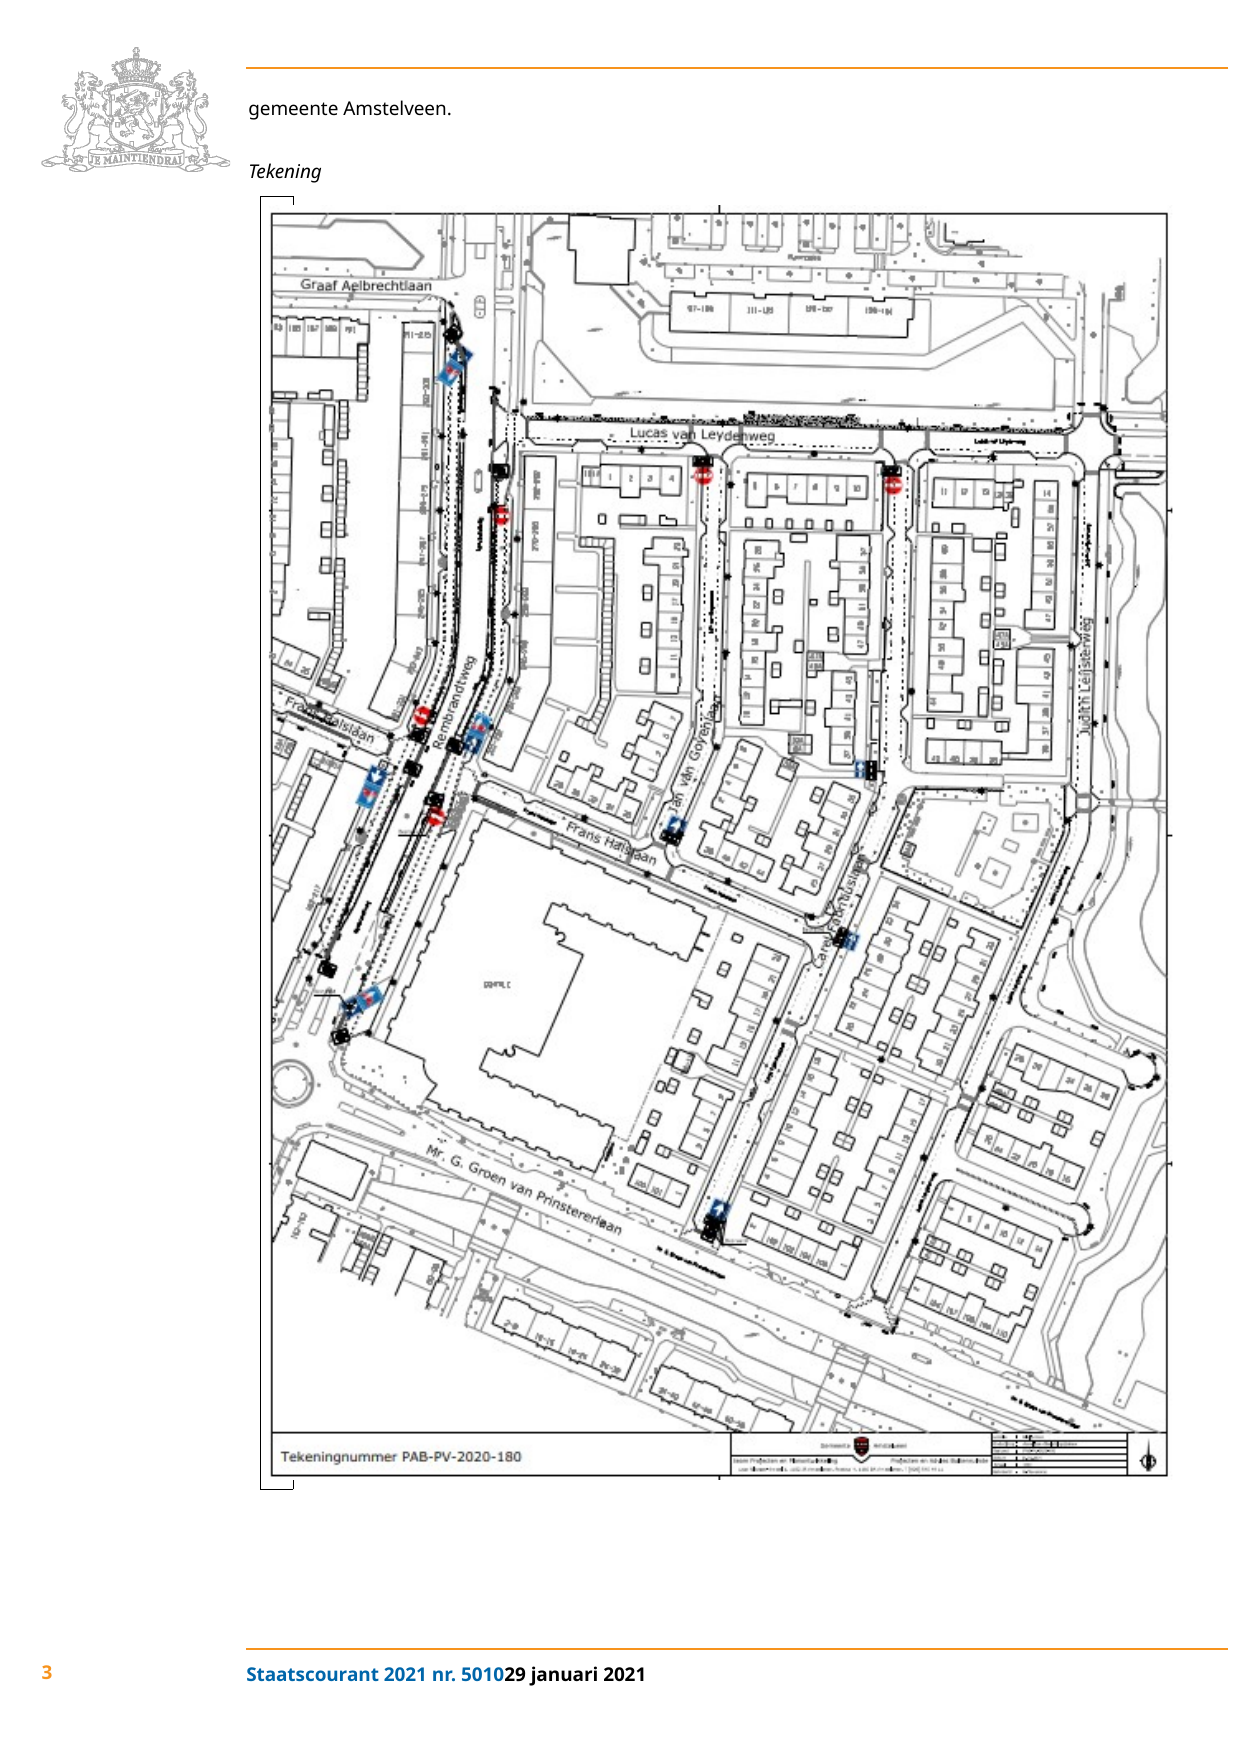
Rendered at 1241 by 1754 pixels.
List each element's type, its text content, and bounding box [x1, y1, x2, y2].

picture [41, 47, 231, 172]
text Tekening [248, 159, 1152, 184]
text gemeente Amstelveen. [248, 95, 1152, 121]
picture [268, 205, 1173, 1480]
